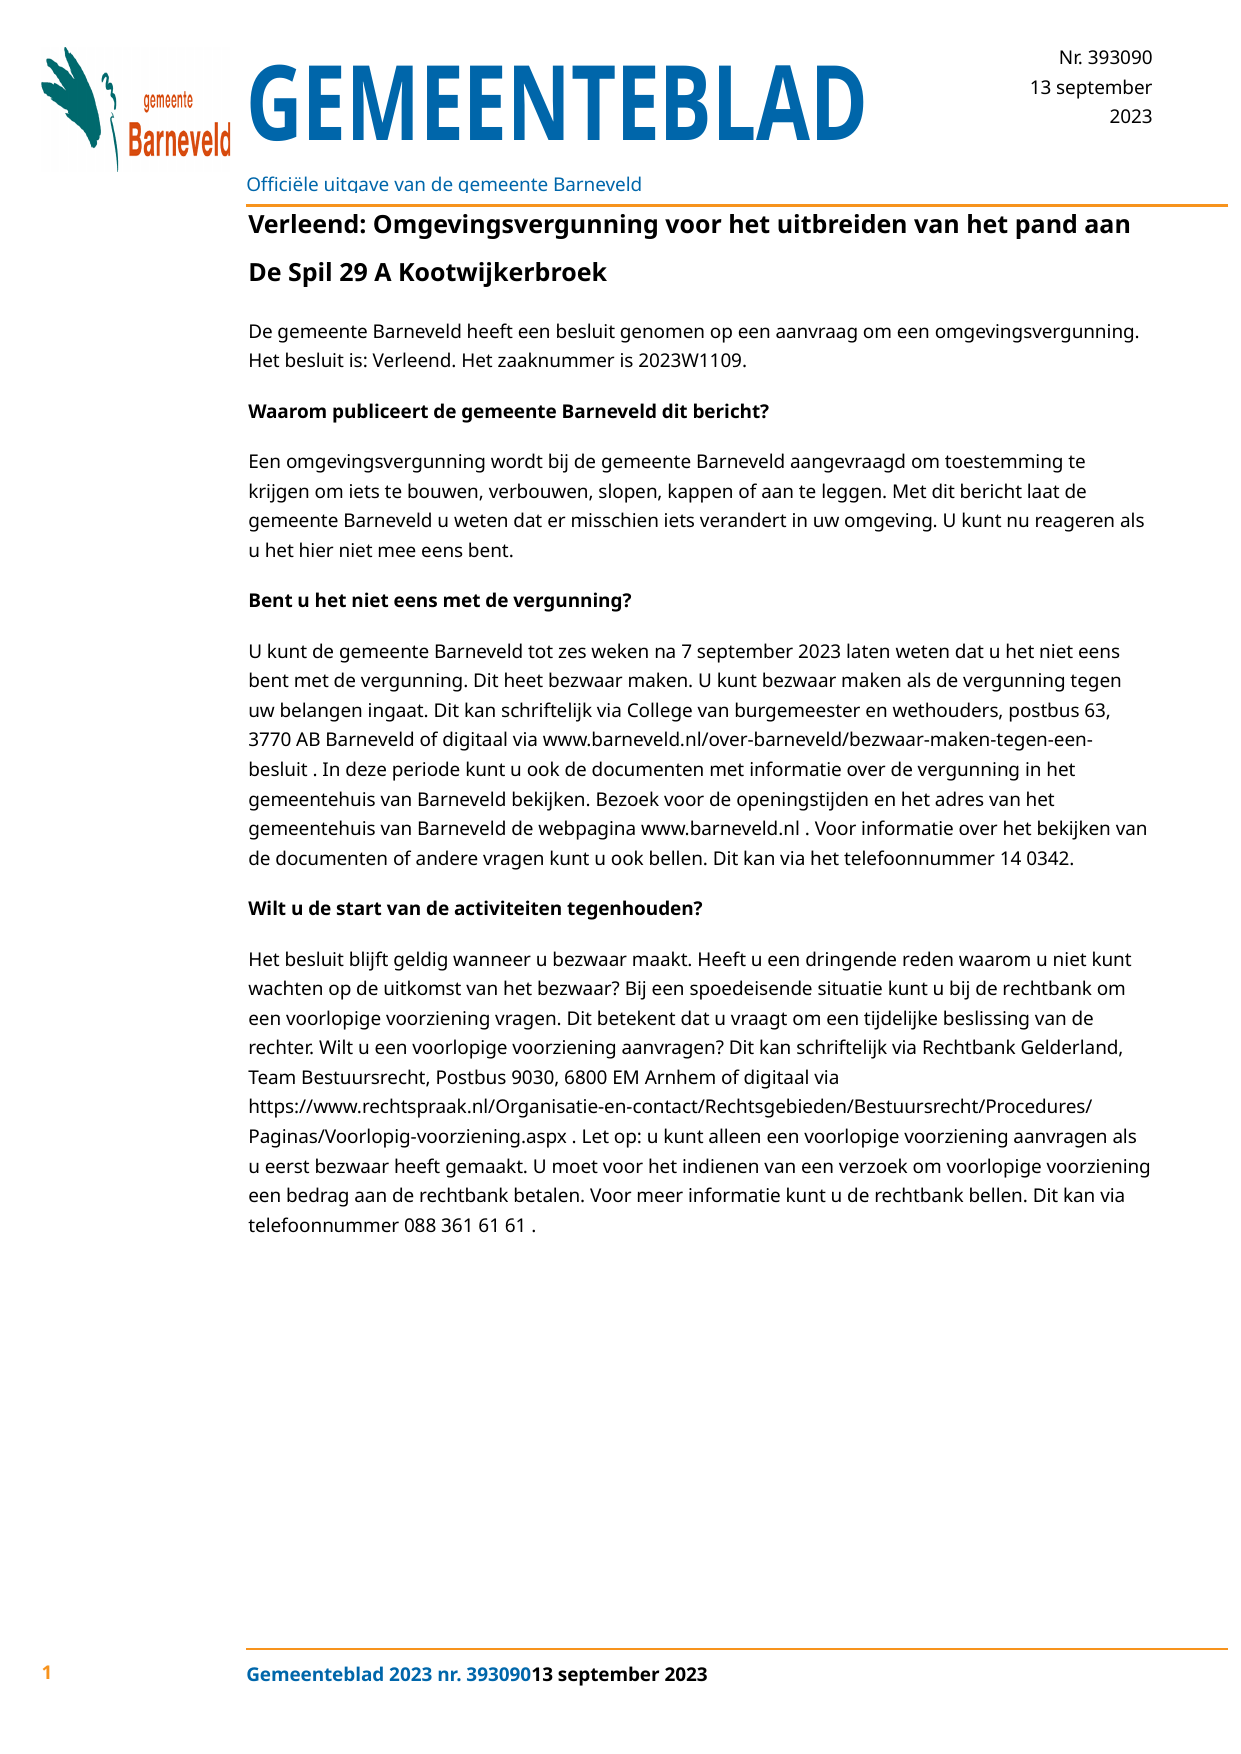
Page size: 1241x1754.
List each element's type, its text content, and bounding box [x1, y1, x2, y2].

text U kunt de gemeente Barneveld tot zes weken na 7 september 2023 laten weten dat u het niet eens bent met de vergunning. Dit heet bezwaar maken. U kunt bezwaar maken als de vergunning tegen uw belangen ingaat. Dit kan schriftelijk via College van burgemeester en wethouders, postbus 63, 3770 AB Barneveld of digitaal via www.barneveld.nl/over-barneveld/bezwaar-maken-tegen-een-besluit . In deze periode kunt u ook de documenten met informatie over de vergunning in het gemeentehuis van Barneveld bekijken. Bezoek voor de openingstijden en het adres van het gemeentehuis van Barneveld de webpagina www.barneveld.nl . Voor informatie over het bekijken van de documenten of andere vragen kunt u ook bellen. Dit kan via het telefoonnummer 14 0342. [248, 638, 1152, 871]
picture [41, 47, 231, 172]
text Waarom publiceert de gemeente Barneveld dit bericht? [248, 398, 1152, 424]
text Verleend: Omgevingsvergunning voor het uitbreiden van het pand aan De Spil 29 A Kootwijkerbroek [248, 207, 1152, 288]
text Wilt u de start van de activiteiten tegenhouden? [248, 895, 1152, 921]
text Het besluit blijft geldig wanneer u bezwaar maakt. Heeft u een dringende reden waarom u niet kunt wachten op de uitkomst van het bezwaar? Bij een spoedeisende situatie kunt u bij de rechtbank om een voorlopige voorziening vragen. Dit betekent dat u vraagt om een tijdelijke beslissing van de rechter. Wilt u een voorlopige voorziening aanvragen? Dit kan schriftelijk via Rechtbank Gelderland, Team Bestuursrecht, Postbus 9030, 6800 EM Arnhem of digitaal via https://www.rechtspraak.nl/Organisatie-en-contact/Rechtsgebieden/Bestuursrecht/Procedures/Paginas/Voorlopig-voorziening.aspx . Let op: u kunt alleen een voorlopige voorziening aanvragen als u eerst bezwaar heeft gemaakt. U moet voor het indienen van een verzoek om voorlopige voorziening een bedrag aan de rechtbank betalen. Voor meer informatie kunt u de rechtbank bellen. Dit kan via telefoonnummer 088 361 61 61 . [248, 946, 1152, 1238]
text De gemeente Barneveld heeft een besluit genomen op een aanvraag om een omgevingsvergunning. Het besluit is: Verleend. Het zaaknummer is 2023W1109. [248, 318, 1152, 373]
text Bent u het niet eens met de vergunning? [248, 587, 1152, 613]
text Een omgevingsvergunning wordt bij de gemeente Barneveld aangevraagd om toestemming te krijgen om iets te bouwen, verbouwen, slopen, kappen of aan te leggen. Met dit bericht laat de gemeente Barneveld u weten dat er misschien iets verandert in uw omgeving. U kunt nu reageren als u het hier niet mee eens bent. [248, 448, 1152, 563]
